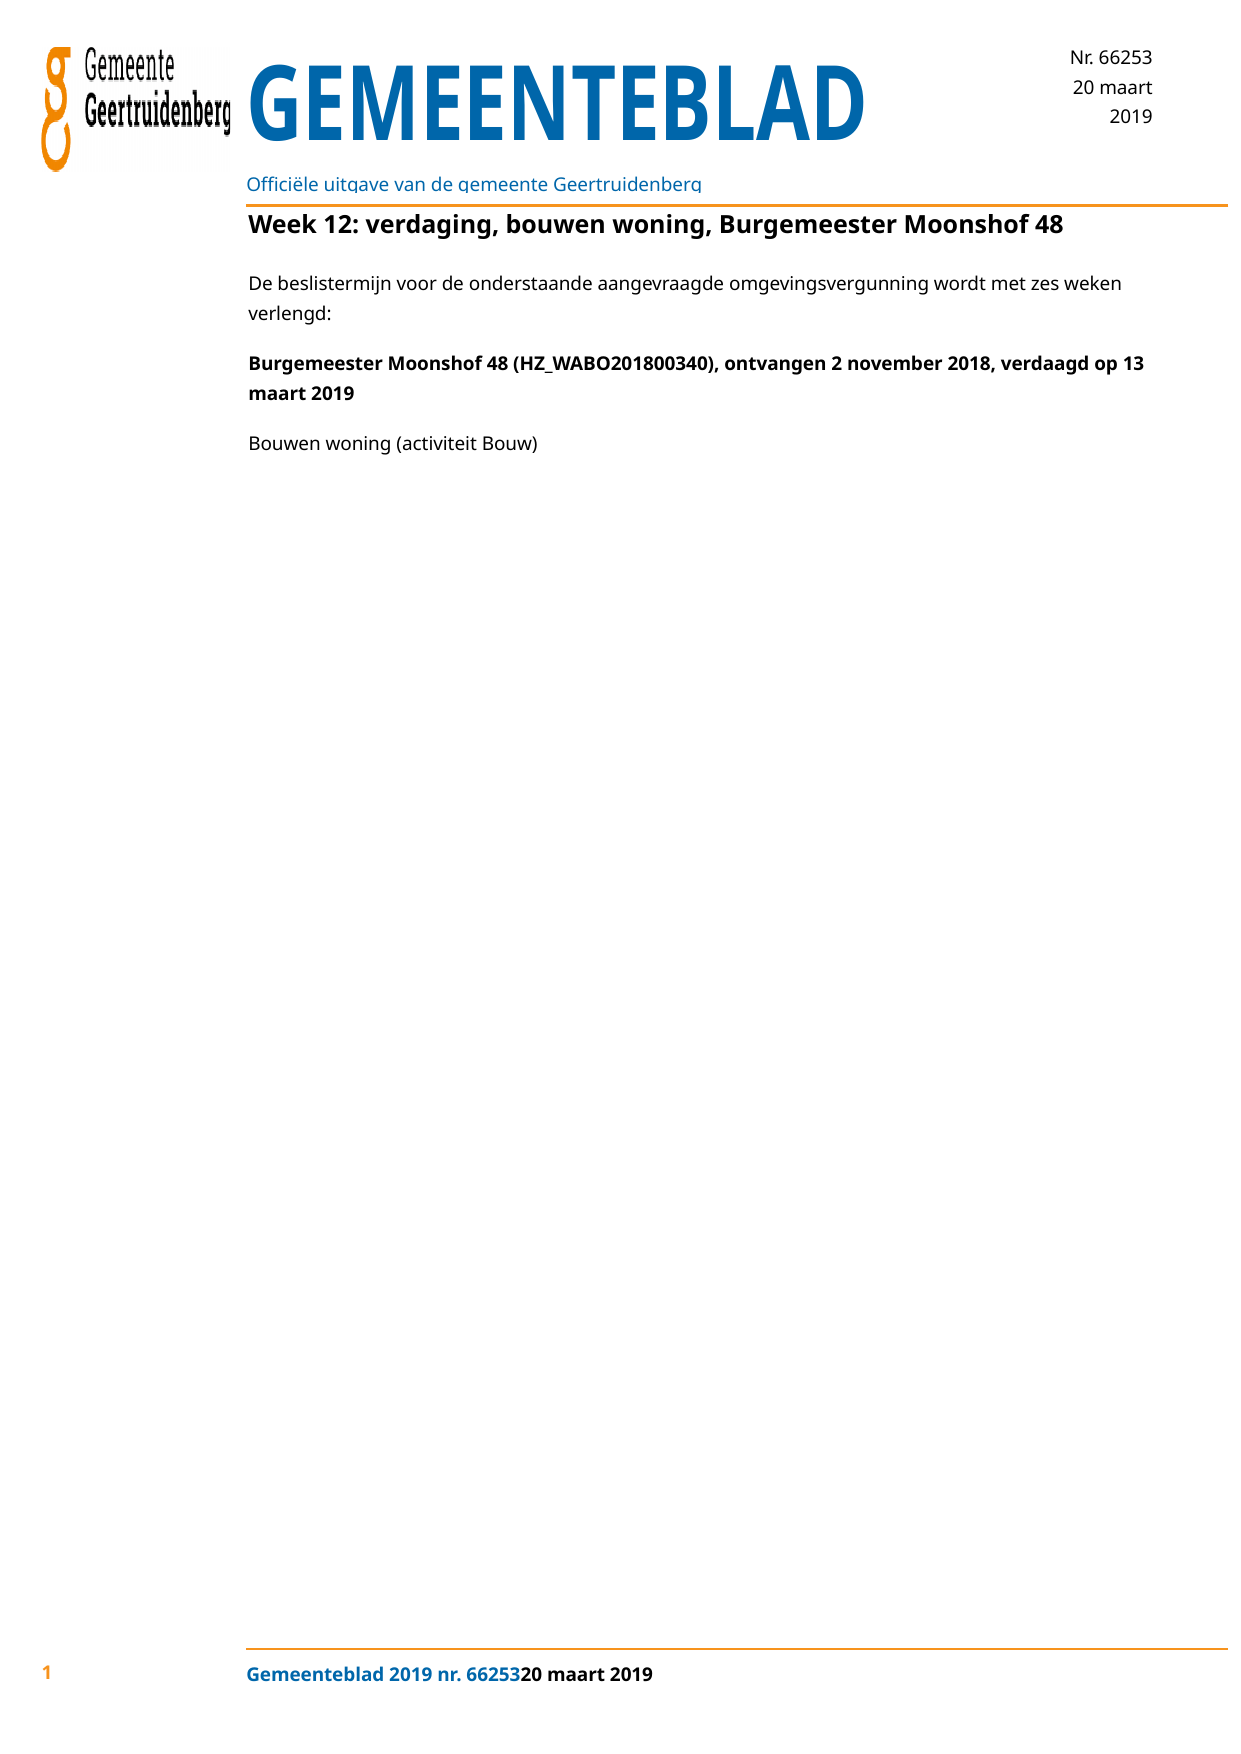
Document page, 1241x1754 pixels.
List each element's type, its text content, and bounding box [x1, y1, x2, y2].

text Week 12: verdaging, bouwen woning, Burgemeester Moonshof 48 [248, 207, 1152, 241]
text Bouwen woning (activiteit Bouw) [248, 430, 1152, 456]
text De beslistermijn voor de onderstaande aangevraagde omgevingsvergunning wordt met zes weken verlengd: [248, 270, 1152, 326]
text Burgemeester Moonshof 48 (HZ_WABO201800340), ontvangen 2 november 2018, verdaagd op 13 maart 2019 [248, 350, 1152, 406]
picture [41, 47, 231, 172]
